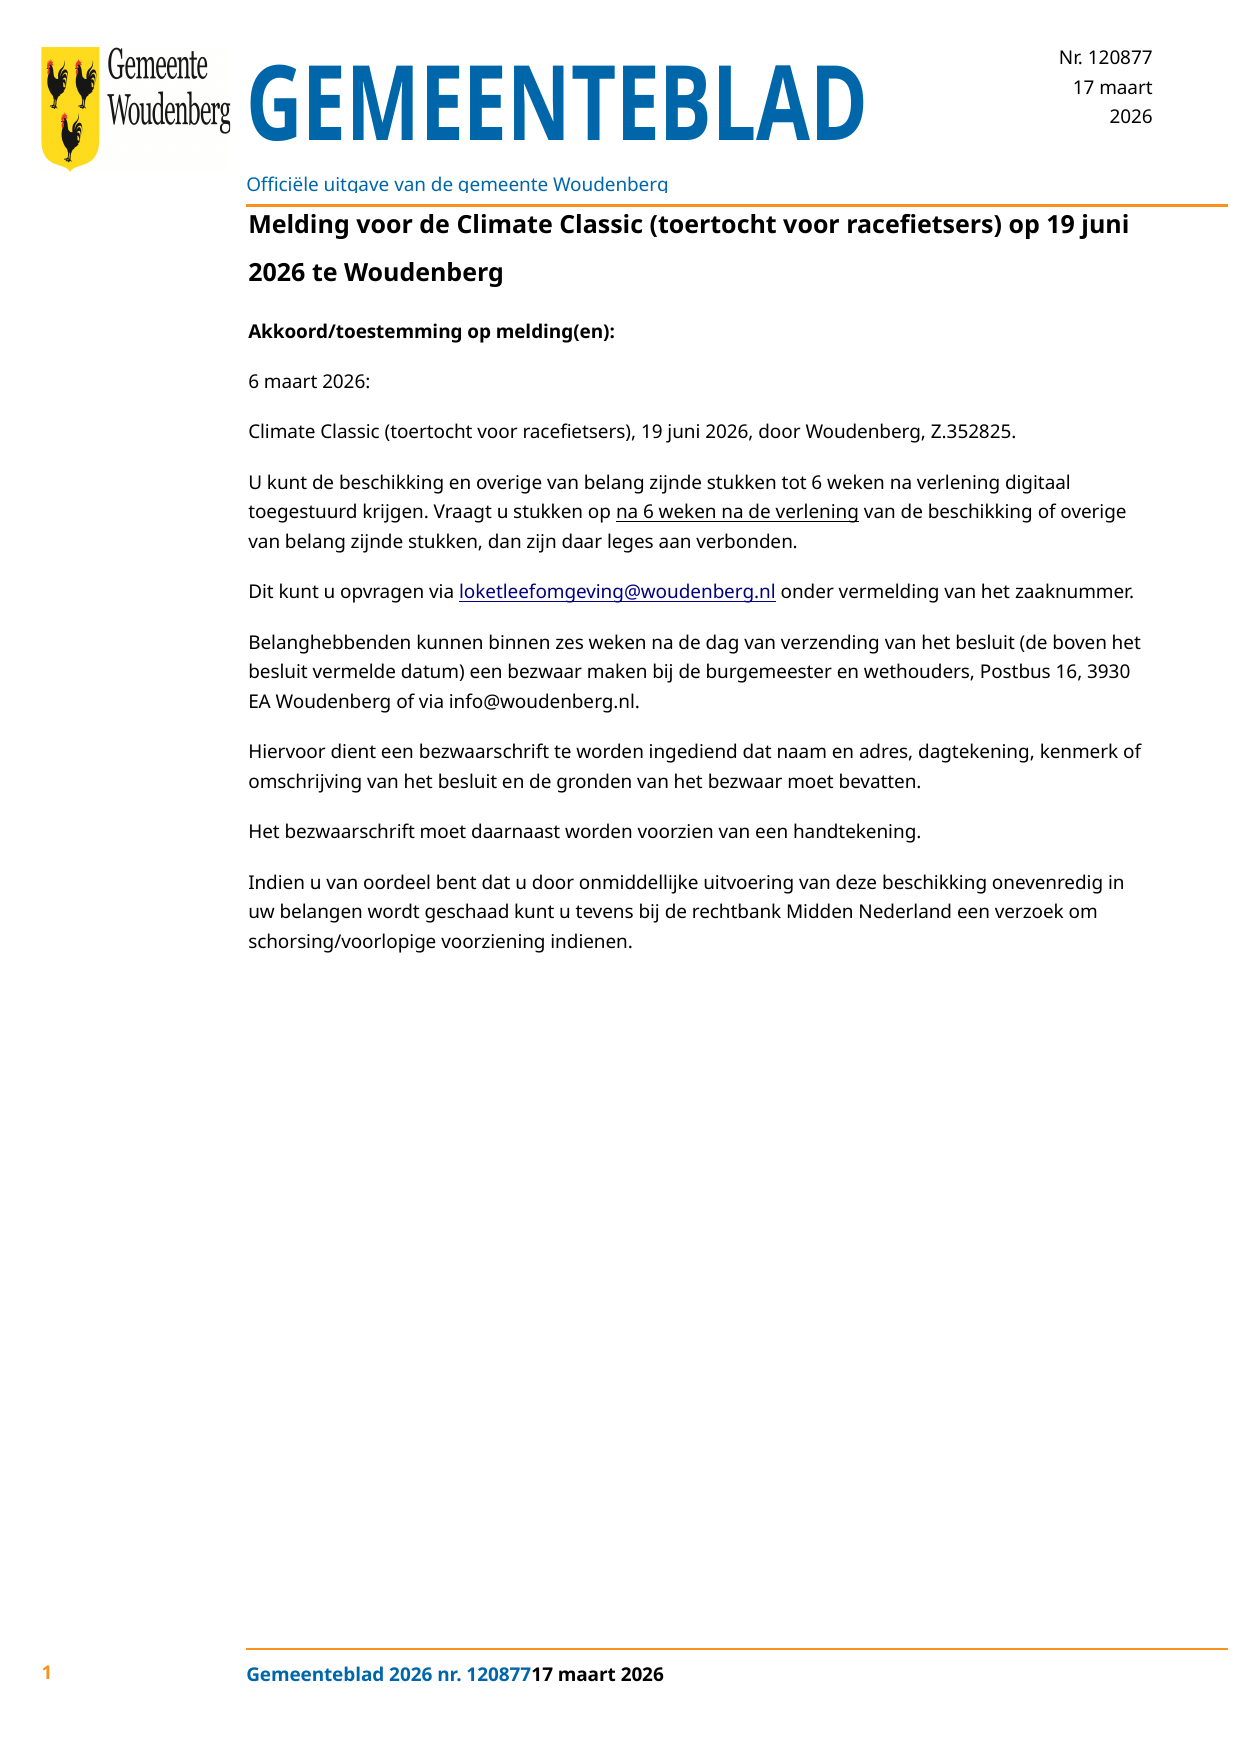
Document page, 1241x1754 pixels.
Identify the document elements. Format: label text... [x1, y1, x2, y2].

text 6 maart 2026: [248, 368, 1152, 394]
picture [41, 47, 231, 172]
text Het bezwaarschrift moet daarnaast worden voorzien van een handtekening. [248, 819, 1152, 844]
text Belanghebbenden kunnen binnen zes weken na de dag van verzending van het besluit (de boven het besluit vermelde datum) een bezwaar maken bij de burgemeester en wethouders, Postbus 16, 3930 EA Woudenberg of via info@woudenberg.nl. [248, 629, 1152, 714]
text Dit kunt u opvragen via loketleefomgeving@woudenberg.nl onder vermelding van het zaaknummer. [248, 579, 1152, 604]
text U kunt de beschikking en overige van belang zijnde stukken tot 6 weken na verlening digitaal toegestuurd krijgen. Vraagt u stukken op na 6 weken na de verlening van de beschikking of overige van belang zijnde stukken, dan zijn daar leges aan verbonden. [248, 469, 1152, 554]
text Indien u van oordeel bent dat u door onmiddellijke uitvoering van deze beschikking onevenredig in uw belangen wordt geschaad kunt u tevens bij de rechtbank Midden Nederland een verzoek om schorsing/voorlopige voorziening indienen. [248, 869, 1152, 954]
text Hiervoor dient een bezwaarschrift te worden ingediend dat naam en adres, dagtekening, kenmerk of omschrijving van het besluit en de gronden van het bezwaar moet bevatten. [248, 739, 1152, 794]
text Melding voor de Climate Classic (toertocht voor racefietsers) op 19 juni 2026 te Woudenberg [248, 207, 1152, 288]
text Akkoord/toestemming op melding(en): [248, 318, 1152, 344]
text Climate Classic (toertocht voor racefietsers), 19 juni 2026, door Woudenberg, Z.352825. [248, 419, 1152, 444]
